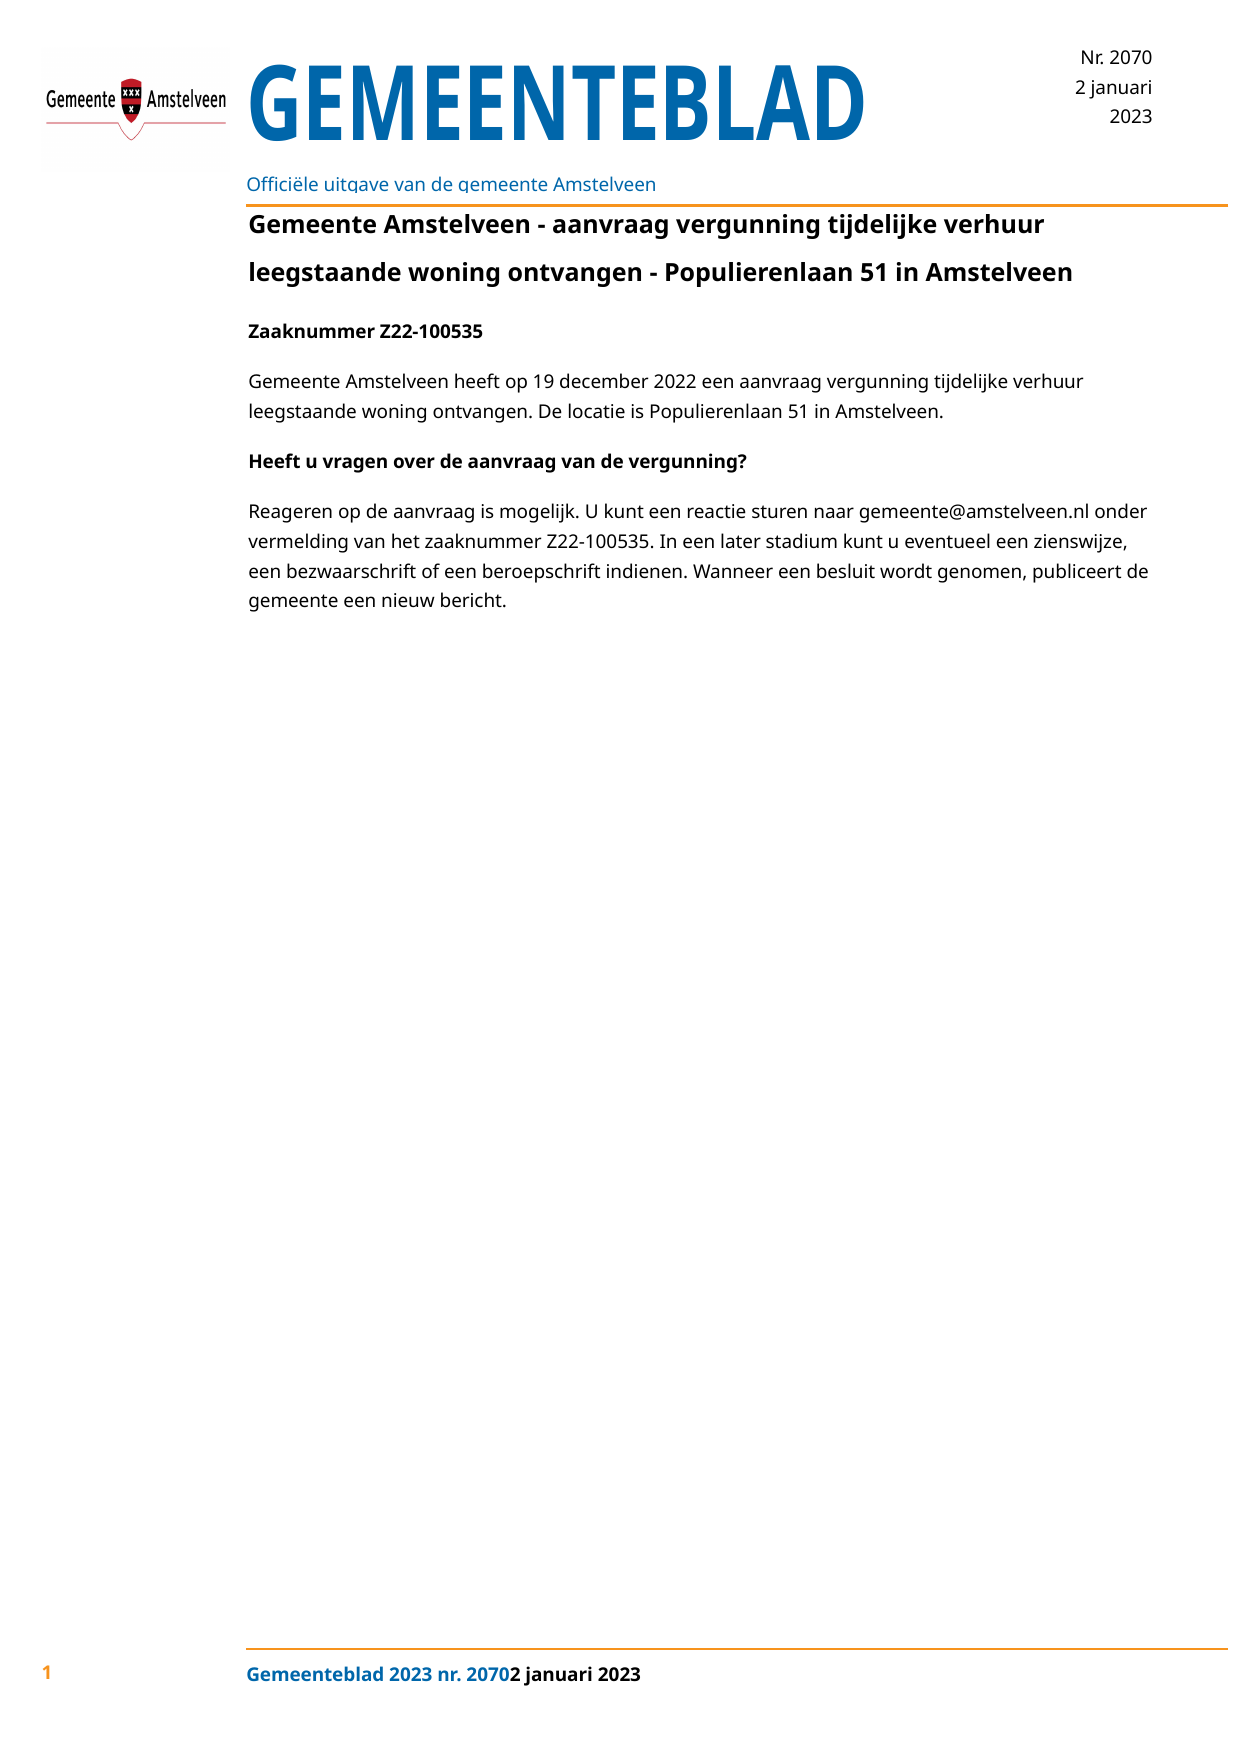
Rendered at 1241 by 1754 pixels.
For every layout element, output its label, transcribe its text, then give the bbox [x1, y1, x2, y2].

text Heeft u vragen over de aanvraag van de vergunning? [248, 448, 1152, 474]
text Gemeente Amstelveen heeft op 19 december 2022 een aanvraag vergunning tijdelijke verhuur leegstaande woning ontvangen. De locatie is Populierenlaan 51 in Amstelveen. [248, 368, 1152, 424]
text Reageren op de aanvraag is mogelijk. U kunt een reactie sturen naar gemeente@amstelveen.nl onder vermelding van het zaaknummer Z22-100535. In een later stadium kunt u eventueel een zienswijze, een bezwaarschrift of een beroepschrift indienen. Wanneer een besluit wordt genomen, publiceert de gemeente een nieuw bericht. [248, 499, 1152, 613]
text Gemeente Amstelveen - aanvraag vergunning tijdelijke verhuur leegstaande woning ontvangen - Populierenlaan 51 in Amstelveen [248, 207, 1152, 288]
picture [41, 47, 231, 172]
text Zaaknummer Z22-100535 [248, 318, 1152, 344]
